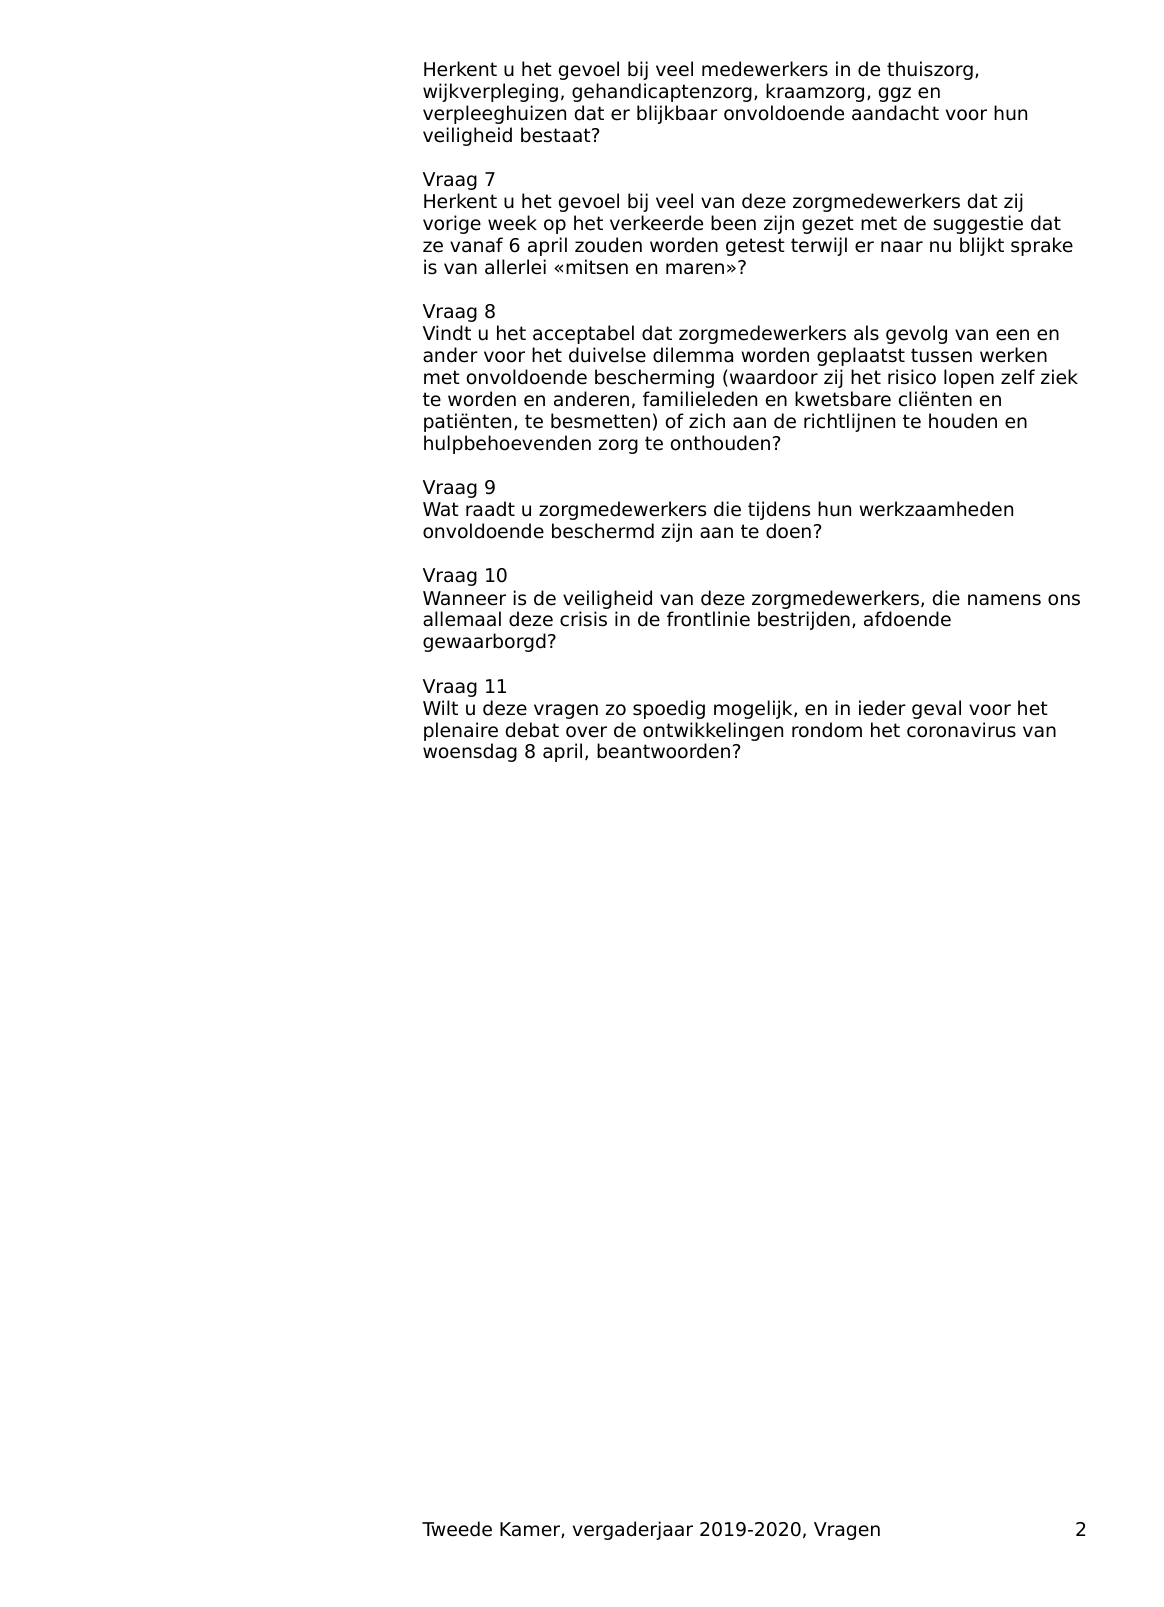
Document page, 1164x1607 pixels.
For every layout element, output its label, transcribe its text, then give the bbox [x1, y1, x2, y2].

text Vraag 8 [422, 301, 1087, 323]
text Wat raadt u zorgmedewerkers die tijdens hun werkzaamheden onvoldoende beschermd zijn aan te doen? [422, 499, 1087, 543]
text Vindt u het acceptabel dat zorgmedewerkers als gevolg van een en ander voor het duivelse dilemma worden geplaatst tussen werken met onvoldoende bescherming (waardoor zij het risico lopen zelf ziek te worden en anderen, familieleden en kwetsbare cliënten en patiënten, te besmetten) of zich aan de richtlijnen te houden en hulpbehoevenden zorg te onthouden? [422, 323, 1087, 455]
text Herkent u het gevoel bij veel van deze zorgmedewerkers dat zij vorige week op het verkeerde been zijn gezet met de suggestie dat ze vanaf 6 april zouden worden getest terwijl er naar nu blijkt sprake is van allerlei «mitsen en maren»? [422, 191, 1087, 279]
text Vraag 9 [422, 477, 1087, 499]
text Vraag 10 [422, 565, 1087, 587]
text Vraag 11 [422, 676, 1087, 697]
text Wilt u deze vragen zo spoedig mogelijk, en in ieder geval voor het plenaire debat over de ontwikkelingen rondom het coronavirus van woensdag 8 april, beantwoorden? [422, 697, 1087, 763]
text Herkent u het gevoel bij veel medewerkers in de thuiszorg, wijkverpleging, gehandicaptenzorg, kraamzorg, ggz en verpleeghuizen dat er blijkbaar onvoldoende aandacht voor hun veiligheid bestaat? [422, 59, 1087, 147]
text Wanneer is de veiligheid van deze zorgmedewerkers, die namens ons allemaal deze crisis in de frontlinie bestrijden, afdoende gewaarborgd? [422, 587, 1087, 653]
text Vraag 7 [422, 169, 1087, 191]
